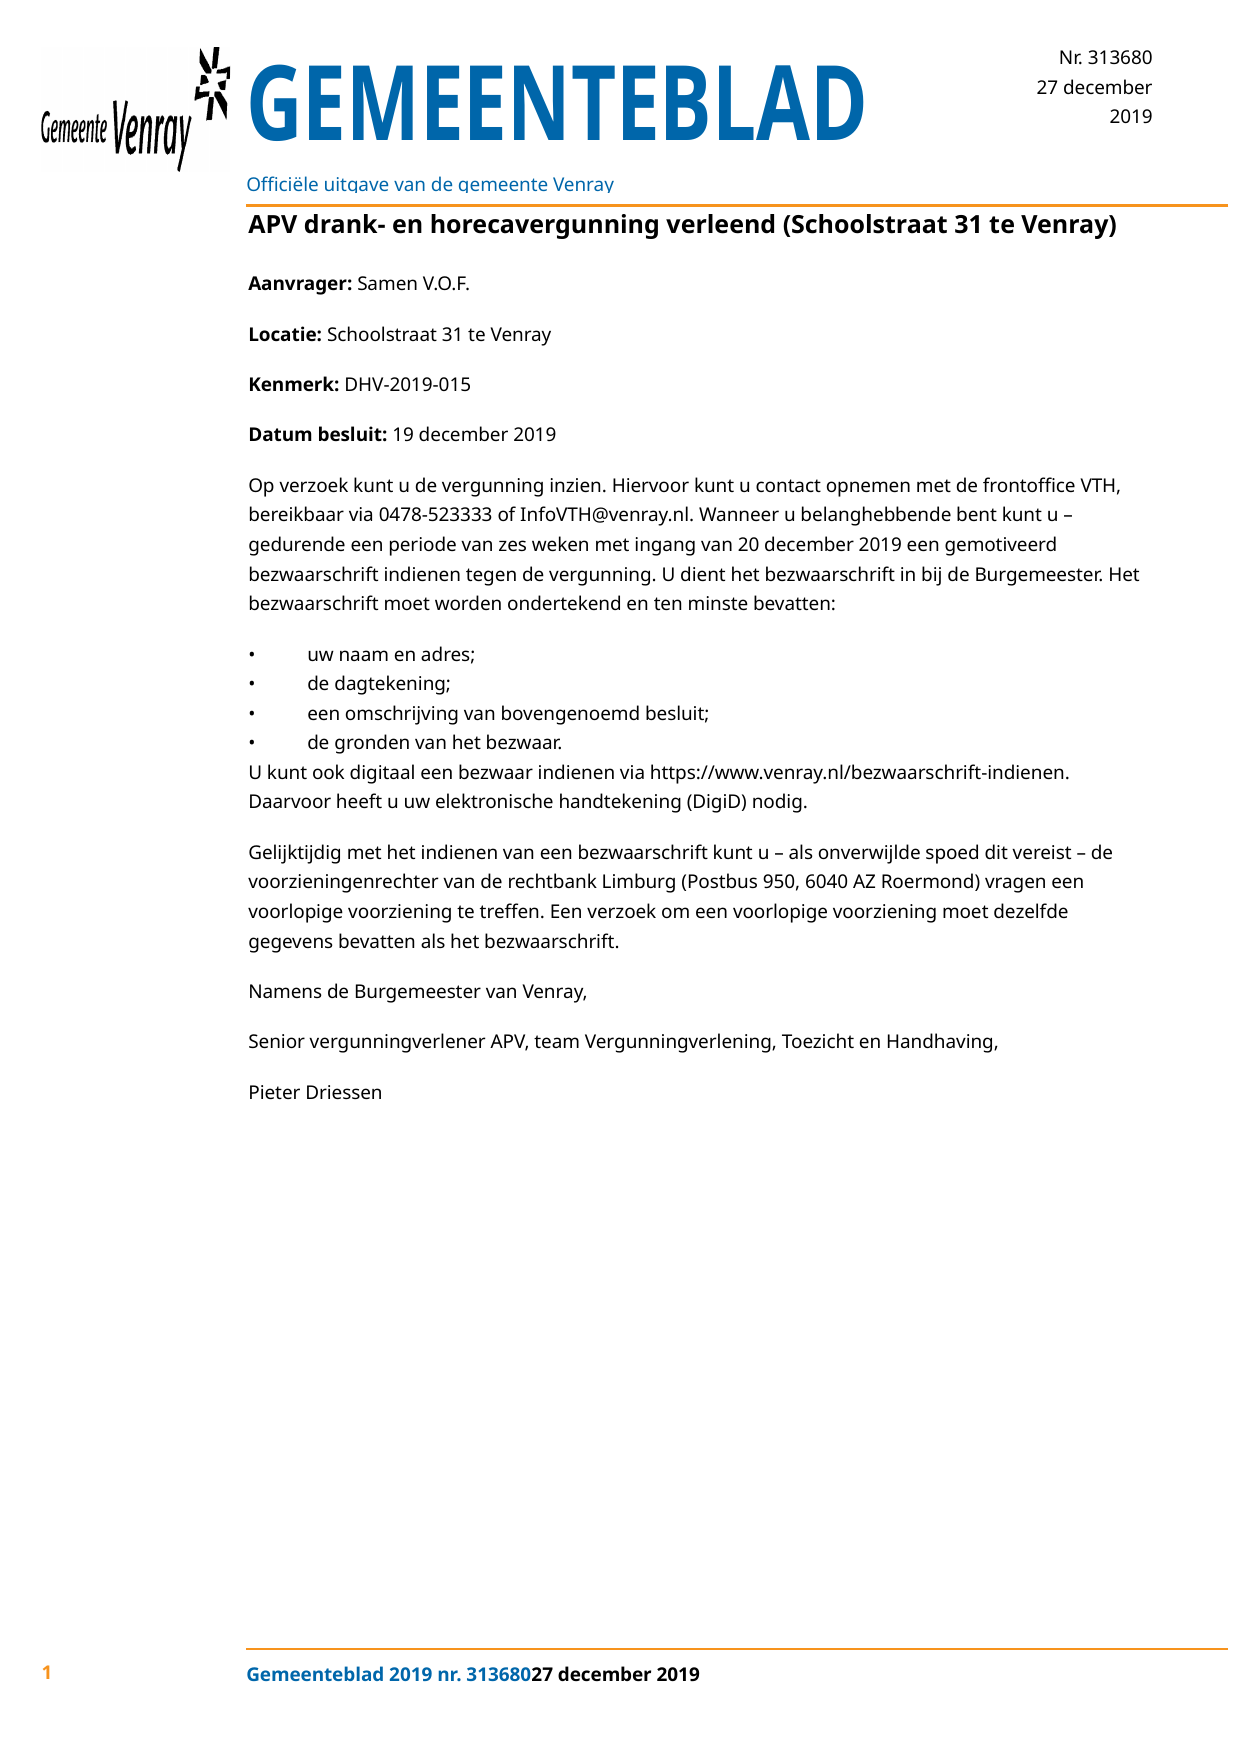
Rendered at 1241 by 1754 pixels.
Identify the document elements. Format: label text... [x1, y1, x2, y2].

list een omschrijving van bovengenoemd besluit; [248, 700, 1152, 726]
text APV drank- en horecavergunning verleend (Schoolstraat 31 te Venray) [248, 207, 1152, 241]
text U kunt ook digitaal een bezwaar indienen via https://www.venray.nl/bezwaarschrift-indienen. Daarvoor heeft u uw elektronische handtekening (DigiD) nodig. [248, 759, 1152, 814]
text Senior vergunningverlener APV, team Vergunningverlening, Toezicht en Handhaving, [248, 1029, 1152, 1054]
text Datum besluit: 19 december 2019 [248, 422, 1152, 447]
text Pieter Driessen [248, 1079, 1152, 1105]
list de dagtekening; [248, 670, 1152, 696]
text Locatie: Schoolstraat 31 te Venray [248, 321, 1152, 346]
text Kenmerk: DHV-2019-015 [248, 371, 1152, 397]
text Gelijktijdig met het indienen van een bezwaarschrift kunt u – als onverwijlde spoed dit vereist – de voorzieningenrechter van de rechtbank Limburg (Postbus 950, 6040 AZ Roermond) vragen een voorlopige voorziening te treffen. Een verzoek om een voorlopige voorziening moet dezelfde gegevens bevatten als het bezwaarschrift. [248, 839, 1152, 953]
text Namens de Burgemeester van Venray, [248, 978, 1152, 1004]
list de gronden van het bezwaar. [248, 729, 1152, 755]
text Op verzoek kunt u de vergunning inzien. Hiervoor kunt u contact opnemen met de frontoffice VTH, bereikbaar via 0478-523333 of InfoVTH@venray.nl. Wanneer u belanghebbende bent kunt u – gedurende een periode van zes weken met ingang van 20 december 2019 een gemotiveerd bezwaarschrift indienen tegen de vergunning. U dient het bezwaarschrift in bij de Burgemeester. Het bezwaarschrift moet worden ondertekend en ten minste bevatten: [248, 472, 1152, 616]
picture [41, 47, 231, 172]
text Aanvrager: Samen V.O.F. [248, 270, 1152, 296]
list uw naam en adres; [248, 641, 1152, 666]
